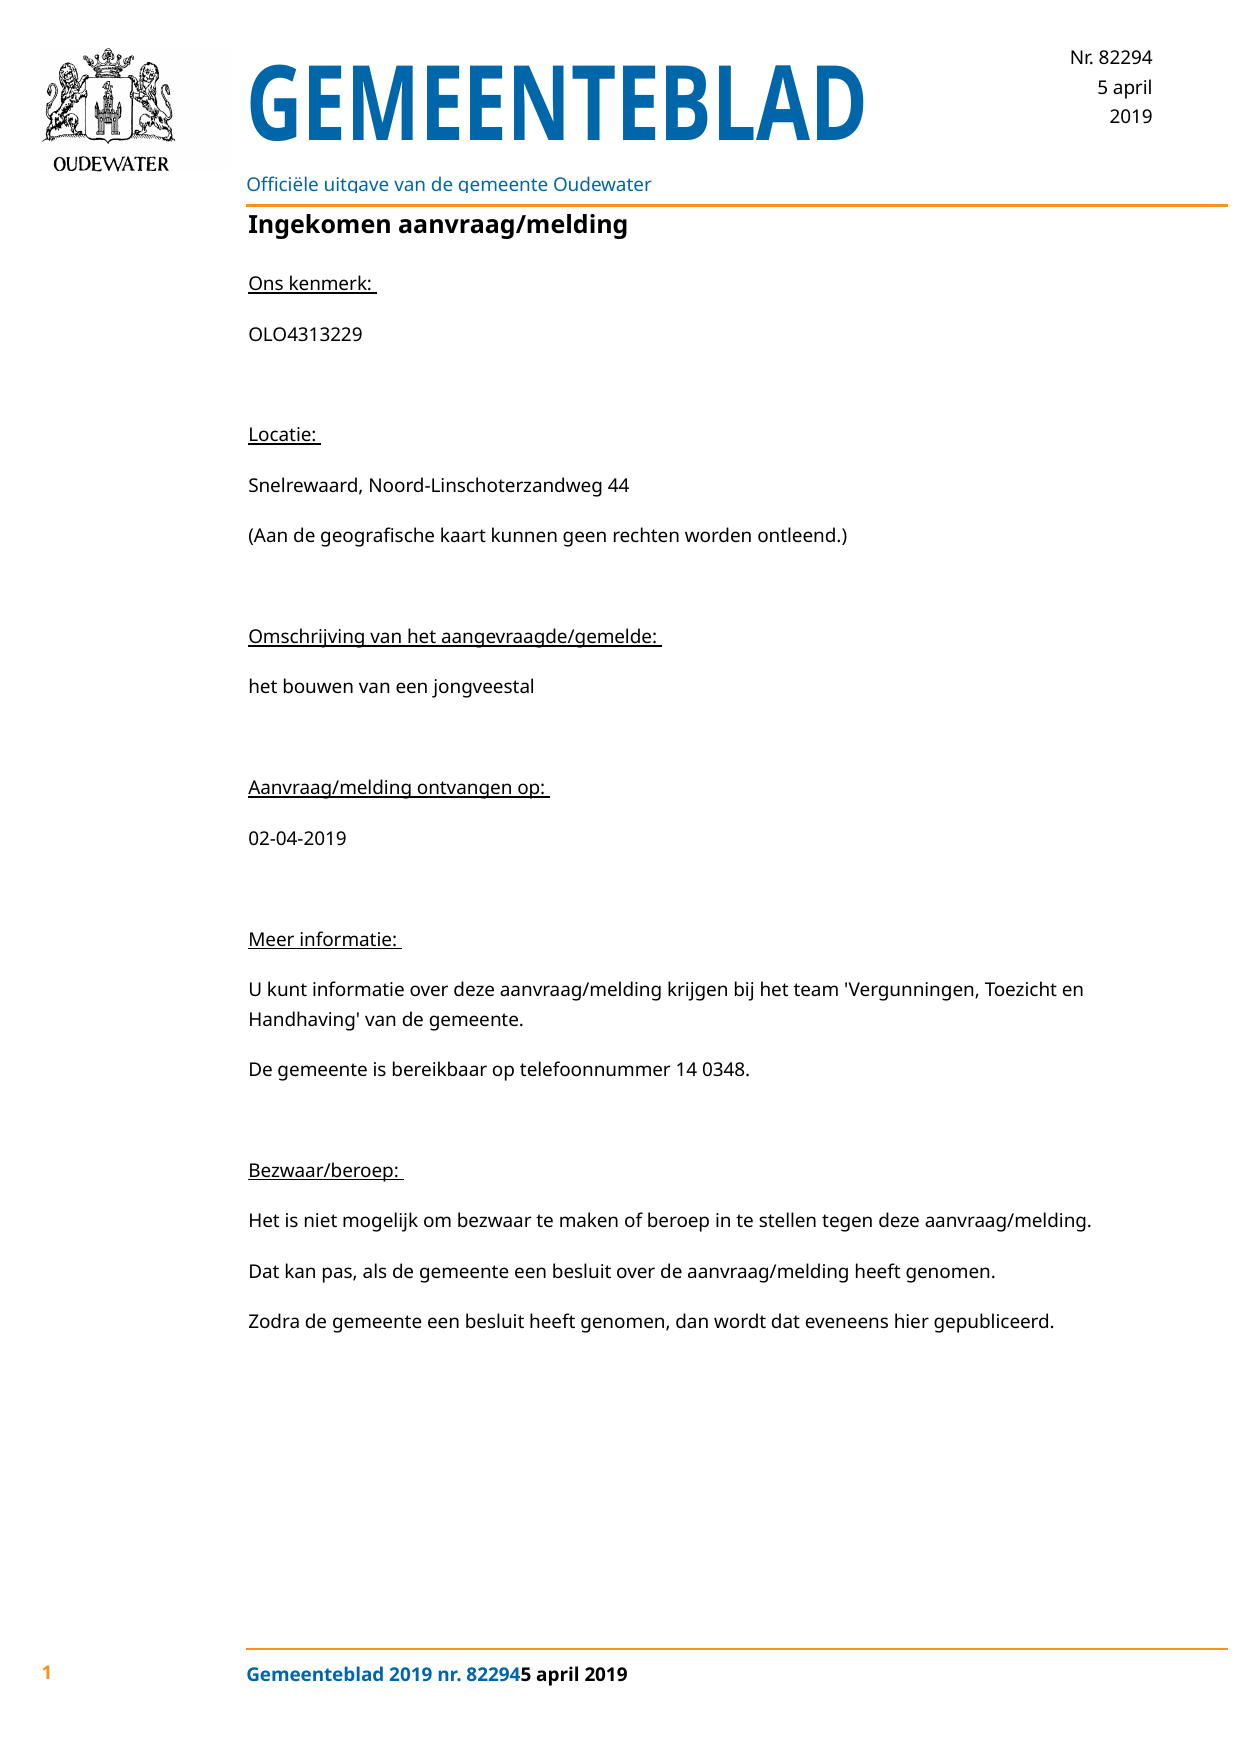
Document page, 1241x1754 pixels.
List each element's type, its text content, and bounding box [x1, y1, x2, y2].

text Locatie: [248, 422, 1152, 447]
text Bezwaar/beroep: [248, 1157, 1152, 1183]
text De gemeente is bereikbaar op telefoonnummer 14 0348. [248, 1056, 1152, 1082]
text U kunt informatie over deze aanvraag/melding krijgen bij het team 'Vergunningen, Toezicht en Handhaving' van de gemeente. [248, 976, 1152, 1031]
text OLO4313229 [248, 321, 1152, 346]
text Zodra de gemeente een besluit heeft genomen, dan wordt dat eveneens hier gepubliceerd. [248, 1308, 1152, 1334]
text Omschrijving van het aangevraagde/gemelde: [248, 623, 1152, 649]
picture [41, 47, 231, 172]
text Ingekomen aanvraag/melding [248, 207, 1152, 241]
text het bouwen van een jongveestal [248, 674, 1152, 699]
text Dat kan pas, als de gemeente een besluit over de aanvraag/melding heeft genomen. [248, 1258, 1152, 1283]
text Meer informatie: [248, 926, 1152, 951]
text Het is niet mogelijk om bezwaar te maken of beroep in te stellen tegen deze aanvraag/melding. [248, 1207, 1152, 1233]
text 02-04-2019 [248, 825, 1152, 851]
text Aanvraag/melding ontvangen op: [248, 774, 1152, 800]
text (Aan de geografische kaart kunnen geen rechten worden ontleend.) [248, 522, 1152, 548]
text Snelrewaard, Noord-Linschoterzandweg 44 [248, 472, 1152, 498]
text Ons kenmerk: [248, 270, 1152, 296]
